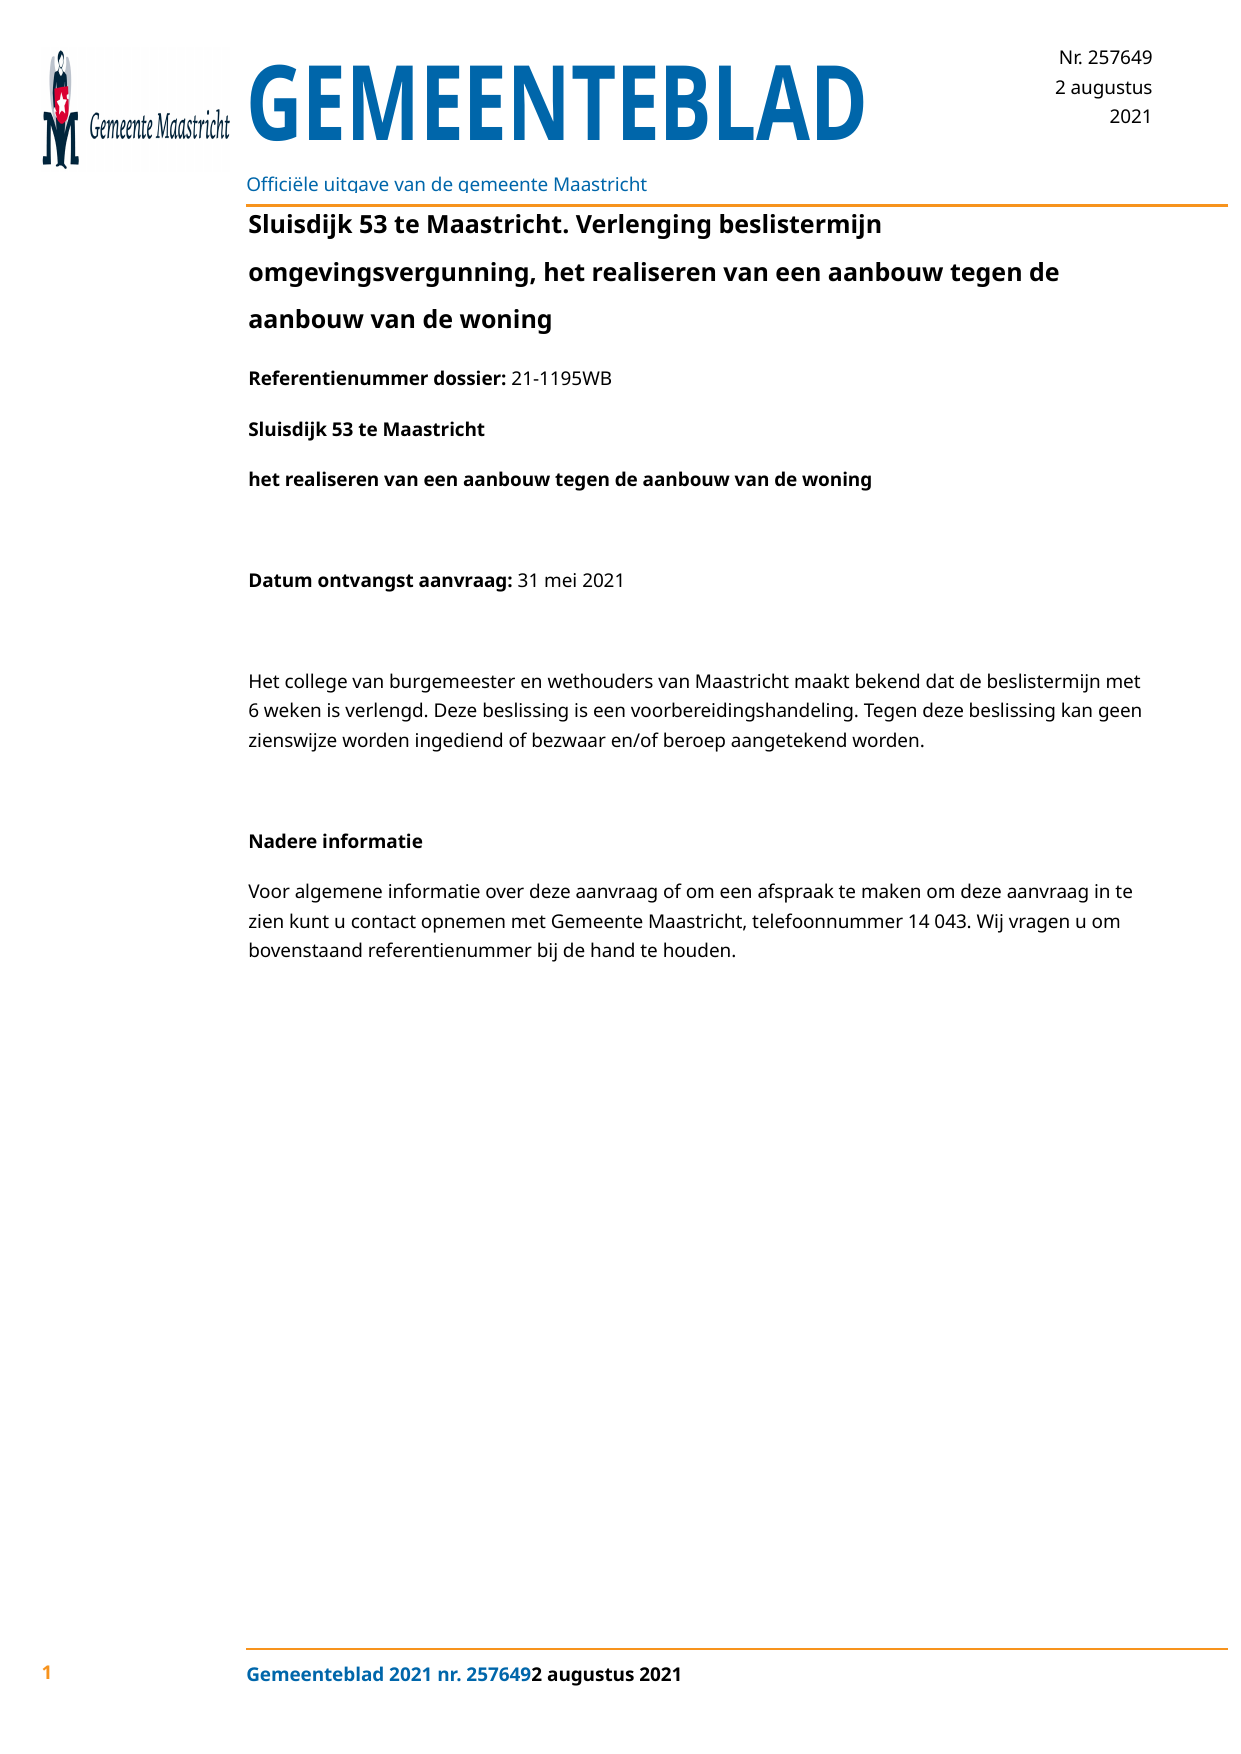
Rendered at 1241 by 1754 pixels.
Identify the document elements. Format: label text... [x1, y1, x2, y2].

text Sluisdijk 53 te Maastricht [248, 416, 1152, 442]
text Het college van burgemeester en wethouders van Maastricht maakt bekend dat de beslistermijn met 6 weken is verlengd. Deze beslissing is een voorbereidingshandeling. Tegen deze beslissing kan geen zienswijze worden ingediend of bezwaar en/of beroep aangetekend worden. [248, 668, 1152, 753]
text het realiseren van een aanbouw tegen de aanbouw van de woning [248, 466, 1152, 492]
text Nadere informatie [248, 828, 1152, 854]
text Datum ontvangst aanvraag: 31 mei 2021 [248, 567, 1152, 593]
text Sluisdijk 53 te Maastricht. Verlenging beslistermijn omgevingsvergunning, het realiseren van een aanbouw tegen de aanbouw van de woning [248, 207, 1152, 336]
text Voor algemene informatie over deze aanvraag of om een afspraak te maken om deze aanvraag in te zien kunt u contact opnemen met Gemeente Maastricht, telefoonnummer 14 043. Wij vragen u om bovenstaand referentienummer bij de hand te houden. [248, 878, 1152, 963]
picture [41, 47, 231, 172]
text Referentienummer dossier: 21-1195WB [248, 366, 1152, 391]
